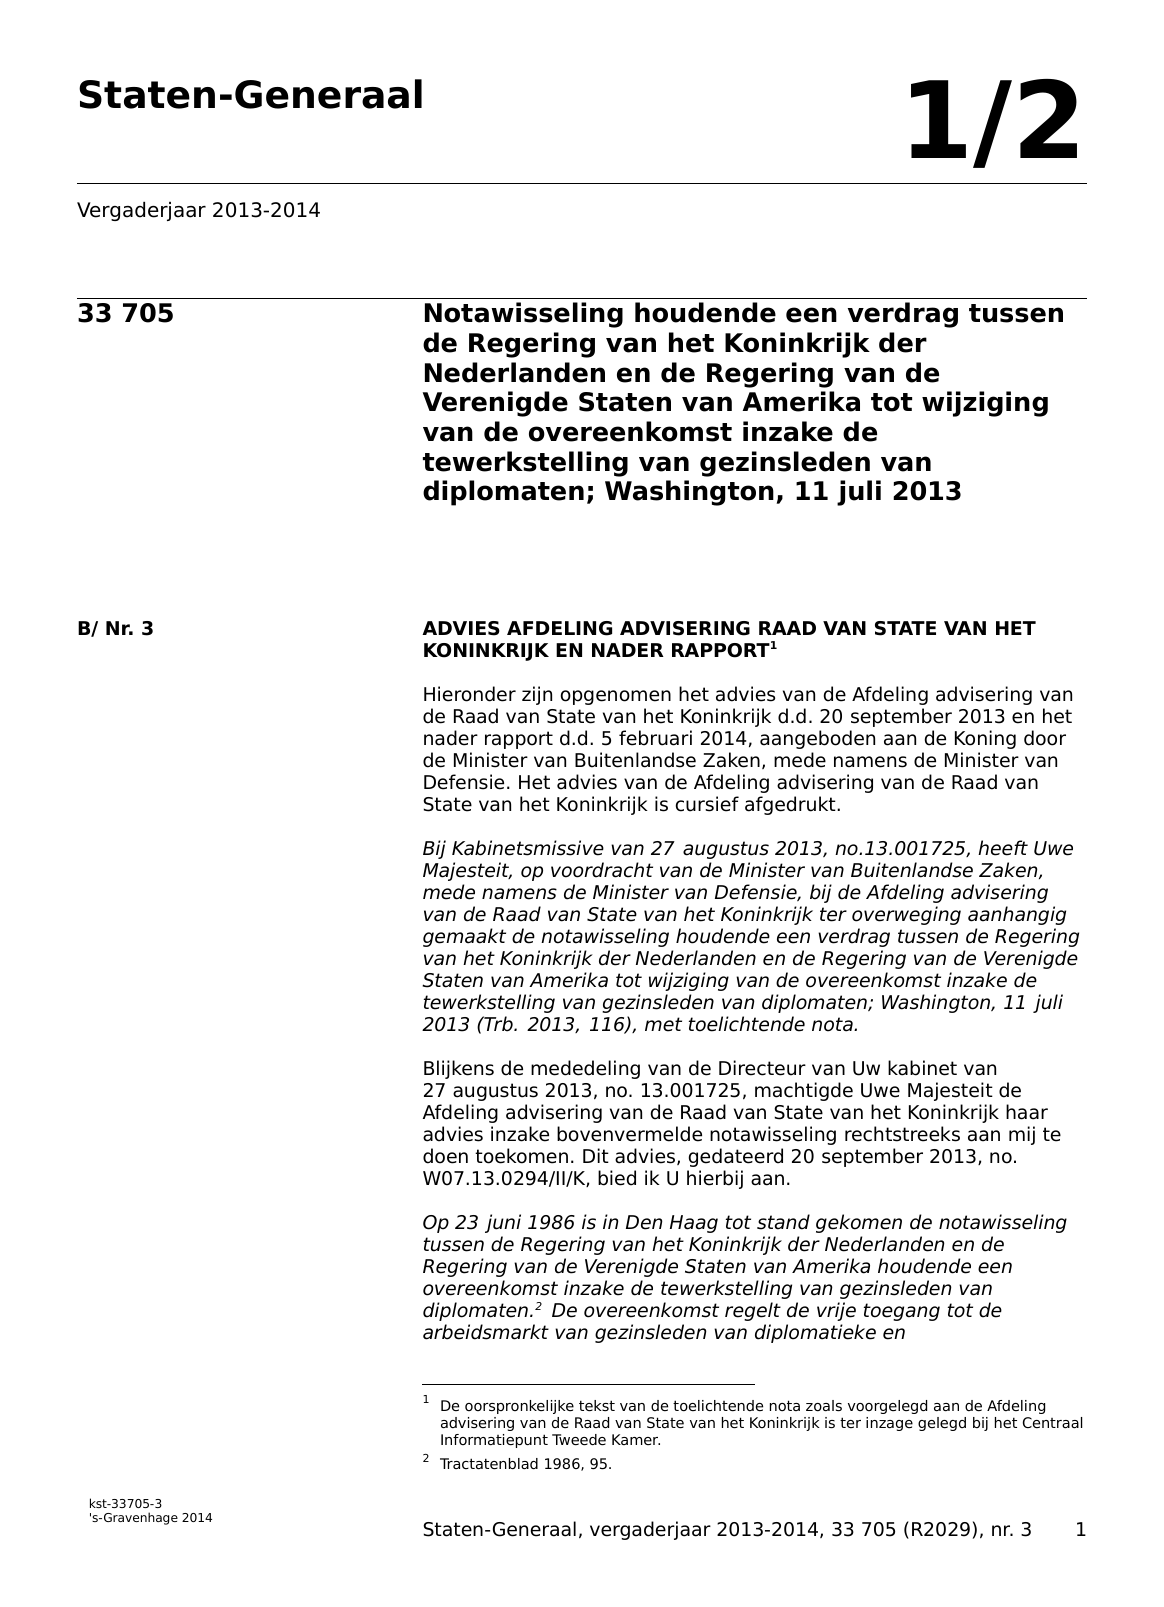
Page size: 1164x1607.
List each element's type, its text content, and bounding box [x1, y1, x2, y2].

subtitle B/ Nr. 3 ADVIES AFDELING ADVISERING RAAD VAN STATE VAN HET KONINKRIJK EN NADER RAPPORT [77, 618, 1087, 662]
text 's-Gravenhage 2014 [88, 1511, 323, 1525]
text Tractatenblad 1986, 95. [422, 1452, 1087, 1474]
text De oorspronkelijke tekst van de toelichtende nota zoals voorgelegd aan de Afdeling advisering van de Raad van State van het Koninkrijk is ter inzage gelegd bij het Centraal Informatiepunt Tweede Kamer. [422, 1393, 1087, 1449]
text Blijkens de mededeling van de Directeur van Uw kabinet van 27 augustus 2013, no. 13.001725, machtigde Uwe Majesteit de Afdeling advisering van de Raad van State van het Koninkrijk haar advies inzake bovenvermelde notawisseling rechtstreeks aan mij te doen toekomen. Dit advies, gedateerd 20 september 2013, no. W07.13.0294/II/K, bied ik U hierbij aan. [422, 1058, 1087, 1190]
table_header Staten-Generaal [77, 59, 886, 183]
text Hieronder zijn opgenomen het advies van de Afdeling advisering van de Raad van State van het Koninkrijk d.d. 20 september 2013 en het nader rapport d.d. 5 februari 2014, aangeboden aan de Koning door de Minister van Buitenlandse Zaken, mede namens de Minister van Defensie. Het advies van de Afdeling advisering van de Raad van State van het Koninkrijk is cursief afgedrukt. [422, 684, 1087, 816]
text kst-33705-3 [88, 1497, 323, 1511]
table_cell Vergaderjaar 2013-2014 [77, 184, 1087, 298]
subtitle 33 705 Notawisseling houdende een verdrag tussen de Regering van het Koninkrijk der Nederlanden en de Regering van de Verenigde Staten van Amerika tot wijziging van de overeenkomst inzake de tewerkstelling van gezinsleden van diplomaten; Washington, 11 juli 2013 [77, 299, 1087, 507]
table_header 1/2 [886, 59, 1087, 183]
text Bij Kabinetsmissive van 27 augustus 2013, no.13.001725, heeft Uwe Majesteit, op voordracht van de Minister van Buitenlandse Zaken, mede namens de Minister van Defensie, bij de Afdeling advisering van de Raad van State van het Koninkrijk ter overweging aanhangig gemaakt de notawisseling houdende een verdrag tussen de Regering van het Koninkrijk der Nederlanden en de Regering van de Verenigde Staten van Amerika tot wijziging van de overeenkomst inzake de tewerkstelling van gezinsleden van diplomaten; Washington, 11 juli 2013 (Trb. 2013, 116), met toelichtende nota. [422, 838, 1087, 1036]
text Op 23 juni 1986 is in Den Haag tot stand gekomen de notawisseling tussen de Regering van het Koninkrijk der Nederlanden en de Regering van de Verenigde Staten van Amerika houdende een overeenkomst inzake de tewerkstelling van gezinsleden van diplomaten. De overeenkomst regelt de vrije toegang tot de arbeidsmarkt van gezinsleden van diplomatieke en [422, 1212, 1087, 1344]
